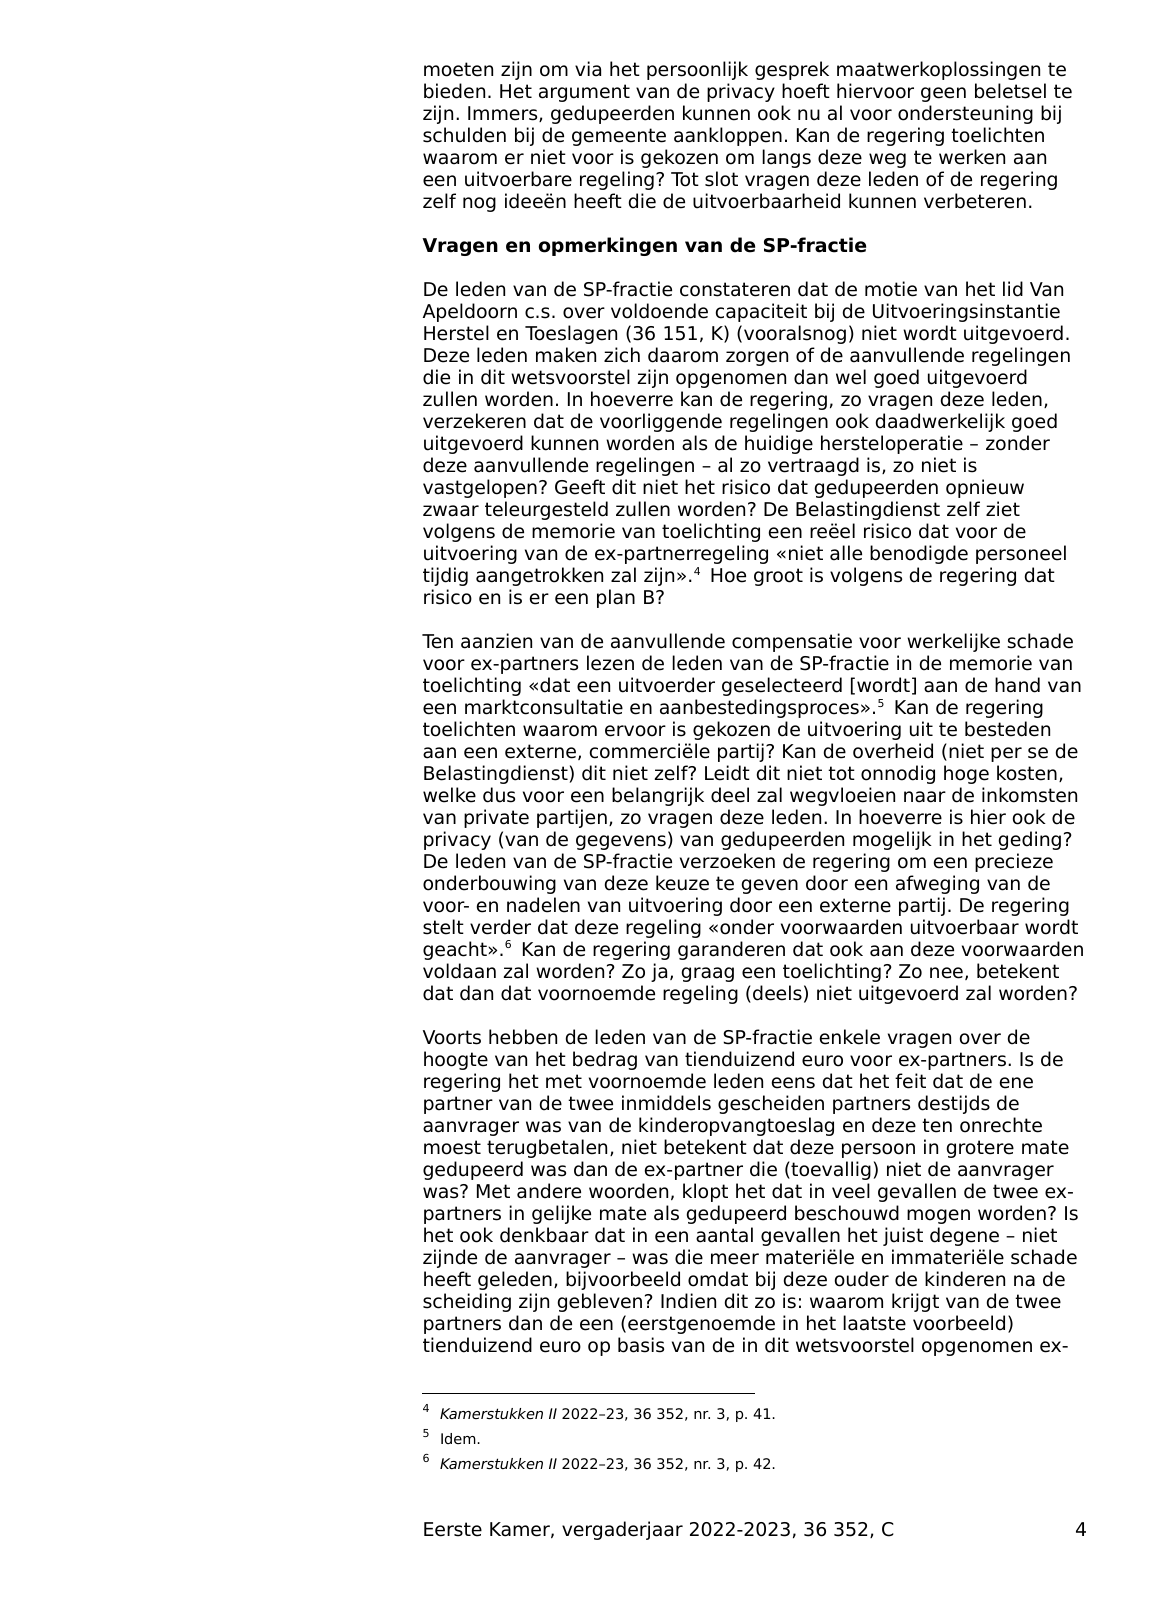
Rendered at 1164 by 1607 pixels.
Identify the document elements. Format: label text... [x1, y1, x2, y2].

text Voorts hebben de leden van de SP-fractie enkele vragen over de hoogte van het bedrag van tienduizend euro voor ex-partners. Is de regering het met voornoemde leden eens dat het feit dat de ene partner van de twee inmiddels gescheiden partners destijds de aanvrager was van de kinderopvangtoeslag en deze ten onrechte moest terugbetalen, niet betekent dat deze persoon in grotere mate gedupeerd was dan de ex-partner die (toevallig) niet de aanvrager was? Met andere woorden, klopt het dat in veel gevallen de twee ex-partners in gelijke mate als gedupeerd beschouwd mogen worden? Is het ook denkbaar dat in een aantal gevallen het juist degene – niet zijnde de aanvrager – was die meer materiële en immateriële schade heeft geleden, bijvoorbeeld omdat bij deze ouder de kinderen na de scheiding zijn gebleven? Indien dit zo is: waarom krijgt van de twee partners dan de een (eerstgenoemde in het laatste voorbeeld) tienduizend euro op basis van de in dit wetsvoorstel opgenomen ex- [422, 1027, 1087, 1357]
subtitle Vragen en opmerkingen van de SP-fractie [422, 235, 1087, 257]
text Kamerstukken II 2022–23, 36 352, nr. 3, p. 41. [422, 1402, 1087, 1424]
text De leden van de SP-fractie constateren dat de motie van het lid Van Apeldoorn c.s. over voldoende capaciteit bij de Uitvoeringsinstantie Herstel en Toeslagen (36 151, K) (vooralsnog) niet wordt uitgevoerd. Deze leden maken zich daarom zorgen of de aanvullende regelingen die in dit wetsvoorstel zijn opgenomen dan wel goed uitgevoerd zullen worden. In hoeverre kan de regering, zo vragen deze leden, verzekeren dat de voorliggende regelingen ook daadwerkelijk goed uitgevoerd kunnen worden als de huidige hersteloperatie – zonder deze aanvullende regelingen – al zo vertraagd is, zo niet is vastgelopen? Geeft dit niet het risico dat gedupeerden opnieuw zwaar teleurgesteld zullen worden? De Belastingdienst zelf ziet volgens de memorie van toelichting een reëel risico dat voor de uitvoering van de ex-partnerregeling «niet alle benodigde personeel tijdig aangetrokken zal zijn». Hoe groot is volgens de regering dat risico en is er een plan B? [422, 279, 1087, 609]
text Ten aanzien van de aanvullende compensatie voor werkelijke schade voor ex-partners lezen de leden van de SP-fractie in de memorie van toelichting «dat een uitvoerder geselecteerd [wordt] aan de hand van een marktconsultatie en aanbestedingsproces». Kan de regering toelichten waarom ervoor is gekozen de uitvoering uit te besteden aan een externe, commerciële partij? Kan de overheid (niet per se de Belastingdienst) dit niet zelf? Leidt dit niet tot onnodig hoge kosten, welke dus voor een belangrijk deel zal wegvloeien naar de inkomsten van private partijen, zo vragen deze leden. In hoeverre is hier ook de privacy (van de gegevens) van gedupeerden mogelijk in het geding? De leden van de SP-fractie verzoeken de regering om een precieze onderbouwing van deze keuze te geven door een afweging van de voor- en nadelen van uitvoering door een externe partij. De regering stelt verder dat deze regeling «onder voorwaarden uitvoerbaar wordt geacht». Kan de regering garanderen dat ook aan deze voorwaarden voldaan zal worden? Zo ja, graag een toelichting? Zo nee, betekent dat dan dat voornoemde regeling (deels) niet uitgevoerd zal worden? [422, 631, 1087, 1005]
text Idem. [422, 1427, 1087, 1449]
text Kamerstukken II 2022–23, 36 352, nr. 3, p. 42. [422, 1452, 1087, 1474]
text moeten zijn om via het persoonlijk gesprek maatwerkoplossingen te bieden. Het argument van de privacy hoeft hiervoor geen beletsel te zijn. Immers, gedupeerden kunnen ook nu al voor ondersteuning bij schulden bij de gemeente aankloppen. Kan de regering toelichten waarom er niet voor is gekozen om langs deze weg te werken aan een uitvoerbare regeling? Tot slot vragen deze leden of de regering zelf nog ideeën heeft die de uitvoerbaarheid kunnen verbeteren. [422, 59, 1087, 213]
